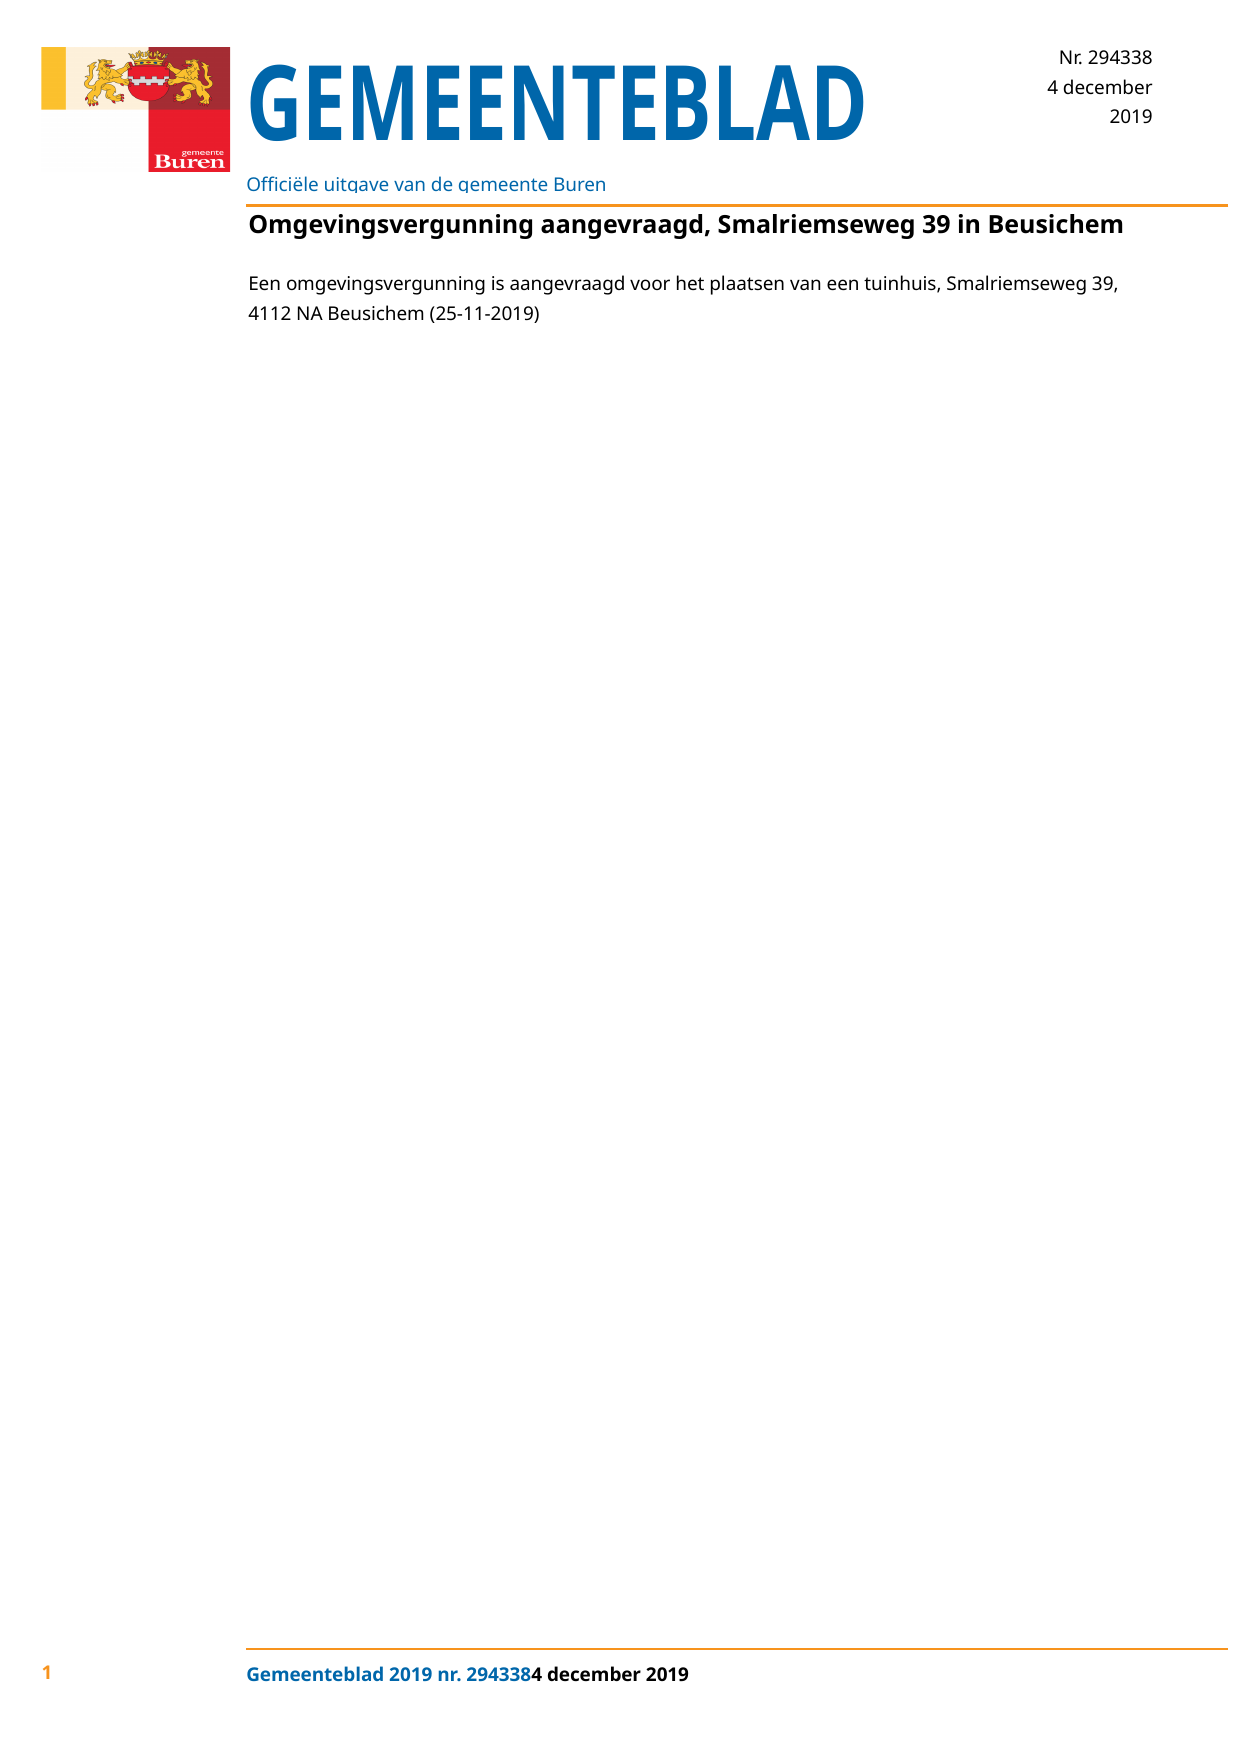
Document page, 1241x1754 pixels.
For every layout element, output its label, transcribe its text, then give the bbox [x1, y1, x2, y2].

text Omgevingsvergunning aangevraagd, Smalriemseweg 39 in Beusichem [248, 207, 1152, 241]
text Een omgevingsvergunning is aangevraagd voor het plaatsen van een tuinhuis, Smalriemseweg 39, 4112 NA Beusichem (25-11-2019) [248, 270, 1152, 326]
picture [41, 47, 231, 172]
